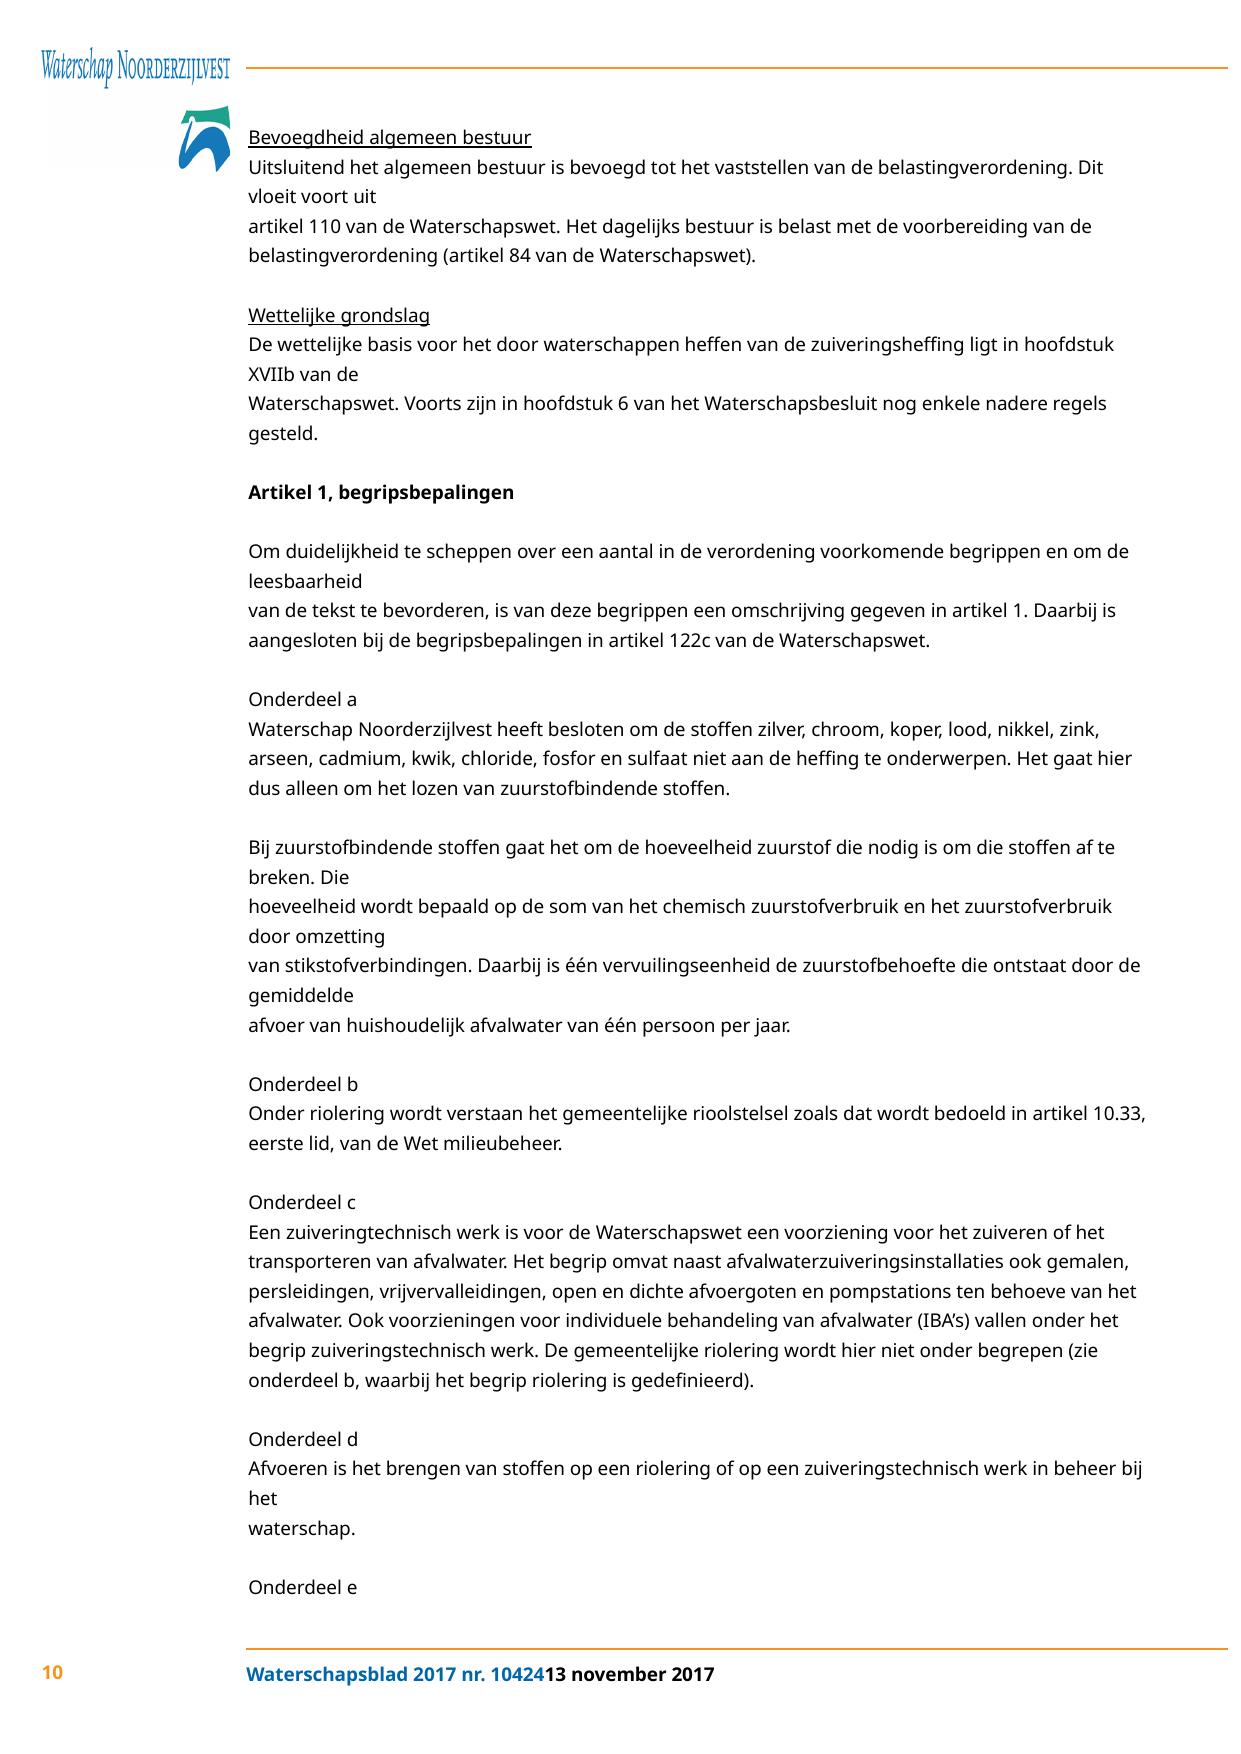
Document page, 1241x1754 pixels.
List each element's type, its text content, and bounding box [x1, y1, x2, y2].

text Onderdeel d [248, 1426, 1152, 1452]
text van de tekst te bevorderen, is van deze begrippen een omschrijving gegeven in artikel 1. Daarbij is aangesloten bij de begripsbepalingen in artikel 122c van de Waterschapswet. [248, 598, 1152, 653]
text Waterschap Noorderzijlvest heeft besloten om de stoffen zilver, chroom, koper, lood, nikkel, zink, arseen, cadmium, kwik, chloride, fosfor en sulfaat niet aan de heffing te onderwerpen. Het gaat hier dus alleen om het lozen van zuurstofbindende stoffen. [248, 716, 1152, 801]
text Onderdeel b [248, 1071, 1152, 1097]
text belastingverordening (artikel 84 van de Waterschapswet). [248, 243, 1152, 268]
text Onderdeel c [248, 1189, 1152, 1215]
text Uitsluitend het algemeen bestuur is bevoegd tot het vaststellen van de belastingverordening. Dit vloeit voort uit [248, 154, 1152, 209]
text Om duidelijkheid te scheppen over een aantal in de verordening voorkomende begrippen en om de leesbaarheid [248, 538, 1152, 594]
text Onderdeel a [248, 686, 1152, 712]
text De wettelijke basis voor het door waterschappen heffen van de zuiveringsheffing ligt in hoofdstuk XVIIb van de [248, 331, 1152, 387]
text hoeveelheid wordt bepaald op de som van het chemisch zuurstofverbruik en het zuurstofverbruik door omzetting [248, 893, 1152, 949]
text Bij zuurstofbindende stoffen gaat het om de hoeveelheid zuurstof die nodig is om die stoffen af te breken. Die [248, 834, 1152, 890]
text artikel 110 van de Waterschapswet. Het dagelijks bestuur is belast met de voorbereiding van de [248, 213, 1152, 239]
text Waterschapswet. Voorts zijn in hoofdstuk 6 van het Waterschapsbesluit nog enkele nadere regels gesteld. [248, 391, 1152, 446]
text Onderdeel e [248, 1574, 1152, 1600]
text waterschap. [248, 1515, 1152, 1541]
text Artikel 1, begripsbepalingen [248, 479, 1152, 505]
text Bevoegdheid algemeen bestuur [248, 124, 1152, 150]
text van stikstofverbindingen. Daarbij is één vervuilingseenheid de zuurstofbehoefte die ontstaat door de gemiddelde [248, 953, 1152, 1008]
text afvoer van huishoudelijk afvalwater van één persoon per jaar. [248, 1012, 1152, 1038]
text Onder riolering wordt verstaan het gemeentelijke rioolstelsel zoals dat wordt bedoeld in artikel 10.33, eerste lid, van de Wet milieubeheer. [248, 1101, 1152, 1156]
text Afvoeren is het brengen van stoffen op een riolering of op een zuiveringstechnisch werk in beheer bij het [248, 1456, 1152, 1511]
text Een zuiveringtechnisch werk is voor de Waterschapswet een voorziening voor het zuiveren of het transporteren van afvalwater. Het begrip omvat naast afvalwaterzuiveringsinstallaties ook gemalen, persleidingen, vrijvervalleidingen, open en dichte afvoergoten en pompstations ten behoeve van het afvalwater. Ook voorzieningen voor individuele behandeling van afvalwater (IBA’s) vallen onder het begrip zuiveringstechnisch werk. De gemeentelijke riolering wordt hier niet onder begrepen (zie onderdeel b, waarbij het begrip riolering is gedefinieerd). [248, 1219, 1152, 1393]
picture [41, 47, 231, 172]
text Wettelijke grondslag [248, 302, 1152, 328]
